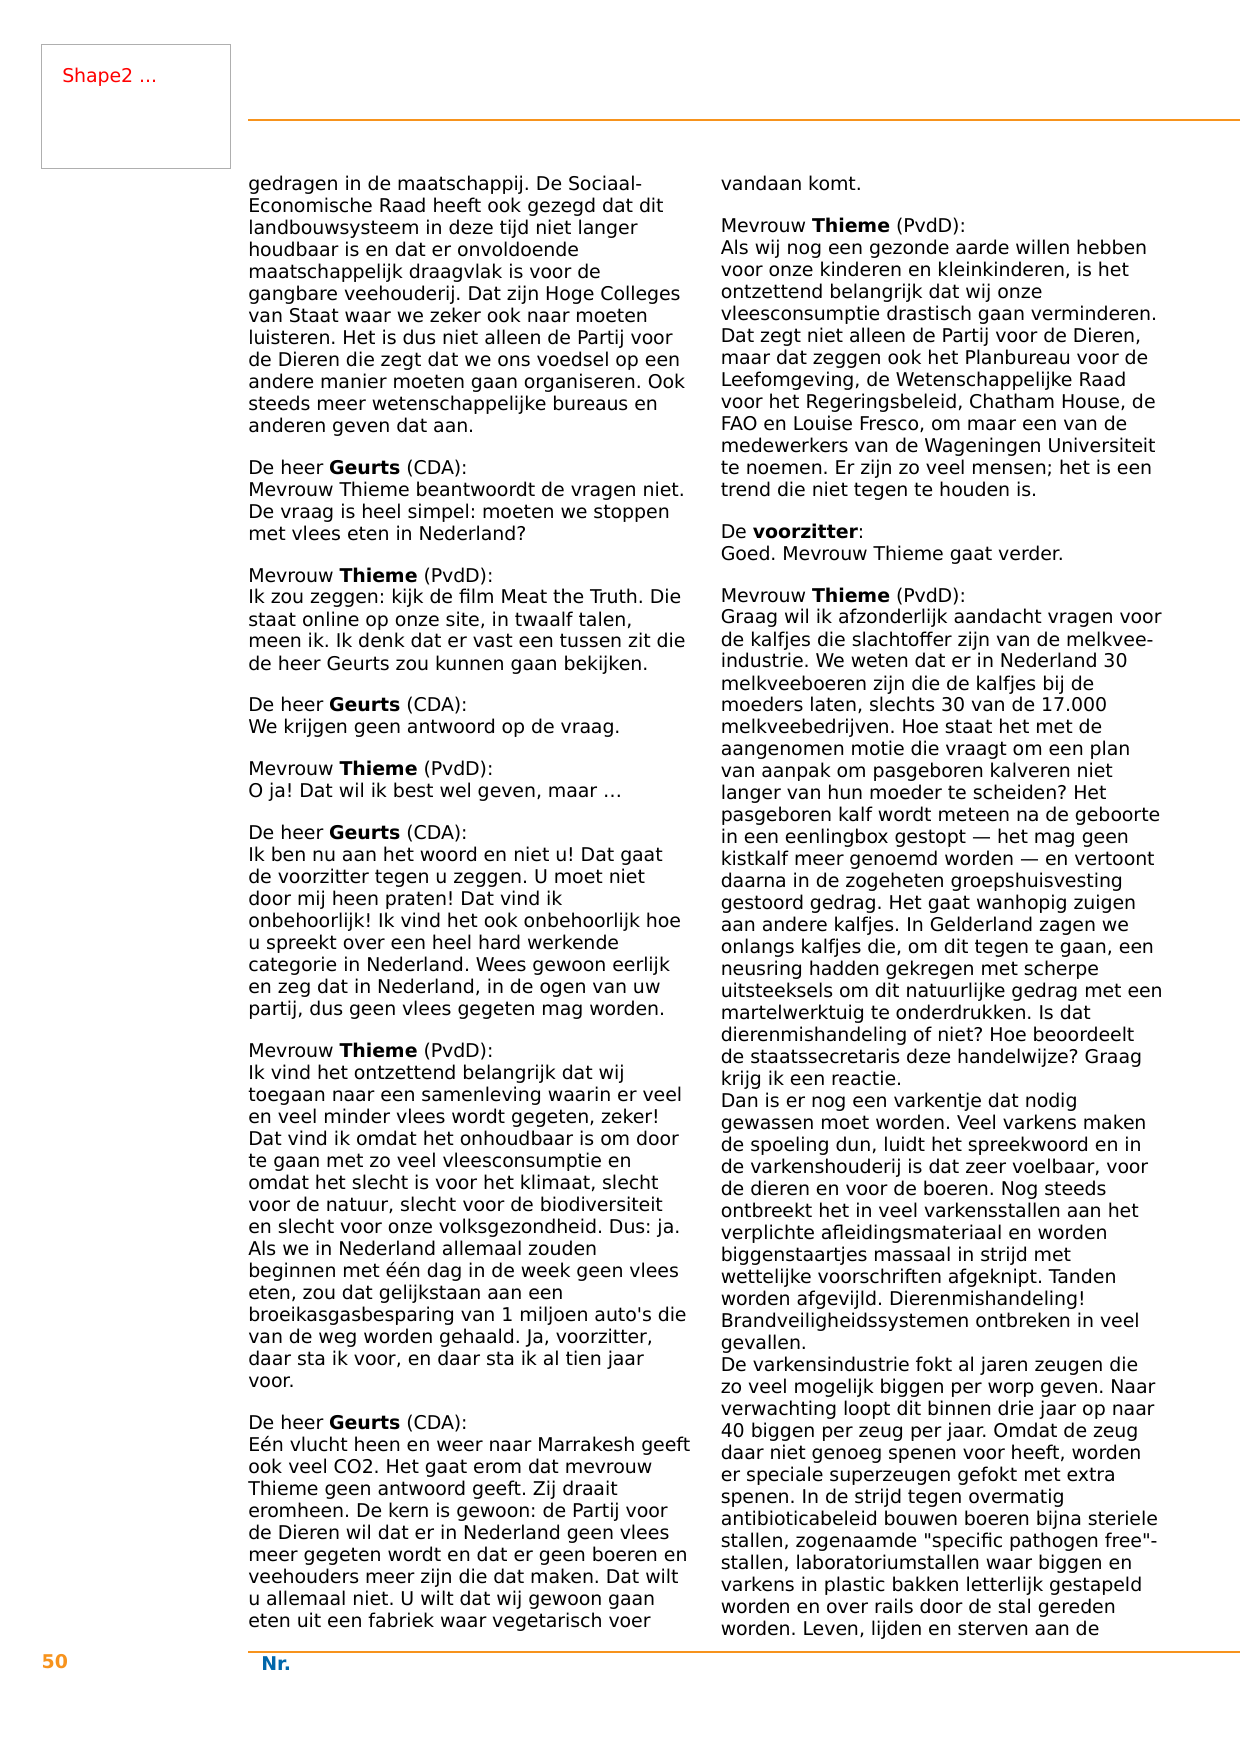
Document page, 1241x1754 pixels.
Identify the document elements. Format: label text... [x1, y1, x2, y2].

text gedragen in de maatschappij. De Sociaal-Economische Raad heeft ook gezegd dat dit landbouwsysteem in deze tijd niet langer houdbaar is en dat er onvoldoende maatschappelijk draagvlak is voor de gangbare veehouderij. Dat zijn Hoge Colleges van Staat waar we zeker ook naar moeten luisteren. Het is dus niet alleen de Partij voor de Dieren die zegt dat we ons voedsel op een andere manier moeten gaan organiseren. Ook steeds meer wetenschappelijke bureaus en anderen geven dat aan. [248, 173, 691, 437]
text Ik vind het ontzettend belangrijk dat wij toegaan naar een samenleving waarin er veel en veel minder vlees wordt gegeten, zeker! Dat vind ik omdat het onhoudbaar is om door te gaan met zo veel vleesconsumptie en omdat het slecht is voor het klimaat, slecht voor de natuur, slecht voor de biodiversiteit en slecht voor onze volksgezondheid. Dus: ja. Als we in Nederland allemaal zouden beginnen met één dag in de week geen vlees eten, zou dat gelijkstaan aan een broeikasgasbesparing van 1 miljoen auto's die van de weg worden gehaald. Ja, voorzitter, daar sta ik voor, en daar sta ik al tien jaar voor. [248, 1062, 691, 1392]
text Dan is er nog een varkentje dat nodig gewassen moet worden. Veel varkens maken de spoeling dun, luidt het spreekwoord en in de varkenshouderij is dat zeer voelbaar, voor de dieren en voor de boeren. Nog steeds ontbreekt het in veel varkensstallen aan het verplichte afleidingsmateriaal en worden biggenstaartjes massaal in strijd met wettelijke voorschriften afgeknipt. Tanden worden afgevijld. Dierenmishandeling! Brandveiligheidssystemen ontbreken in veel gevallen. [721, 1090, 1163, 1354]
text Ik zou zeggen: kijk de film Meat the Truth. Die staat online op onze site, in twaalf talen, meen ik. Ik denk dat er vast een tussen zit die de heer Geurts zou kunnen gaan bekijken. [248, 586, 691, 674]
text Goed. Mevrouw Thieme gaat verder. [721, 542, 1163, 564]
text De varkensindustrie fokt al jaren zeugen die zo veel mogelijk biggen per worp geven. Naar verwachting loopt dit binnen drie jaar op naar 40 biggen per zeug per jaar. Omdat de zeug daar niet genoeg spenen voor heeft, worden er speciale superzeugen gefokt met extra spenen. In de strijd tegen overmatig antibioticabeleid bouwen boeren bijna steriele stallen, zogenaamde "specific pathogen free"-stallen, laboratoriumstallen waar biggen en varkens in plastic bakken letterlijk gestapeld worden en over rails door de stal gereden worden. Leven, lijden en sterven aan de [721, 1354, 1163, 1639]
text Als wij nog een gezonde aarde willen hebben voor onze kinderen en kleinkinderen, is het ontzettend belangrijk dat wij onze vleesconsumptie drastisch gaan verminderen. Dat zegt niet alleen de Partij voor de Dieren, maar dat zeggen ook het Planbureau voor de Leefomgeving, de Wetenschappelijke Raad voor het Regeringsbeleid, Chatham House, de FAO en Louise Fresco, om maar een van de medewerkers van de Wageningen Universiteit te noemen. Er zijn zo veel mensen; het is een trend die niet tegen te houden is. [721, 237, 1163, 501]
text Mevrouw Thieme beantwoordt de vragen niet. De vraag is heel simpel: moeten we stoppen met vlees eten in Nederland? [248, 478, 691, 544]
text Mevrouw Thieme (PvdD): [248, 1040, 691, 1062]
text De voorzitter: [721, 521, 1163, 542]
text Mevrouw Thieme (PvdD): [721, 215, 1163, 237]
text Mevrouw Thieme (PvdD): [248, 758, 691, 780]
text De heer Geurts (CDA): [248, 694, 691, 716]
text Ik ben nu aan het woord en niet u! Dat gaat de voorzitter tegen u zeggen. U moet niet door mij heen praten! Dat vind ik onbehoorlijk! Ik vind het ook onbehoorlijk hoe u spreekt over een heel hard werkende categorie in Nederland. Wees gewoon eerlijk en zeg dat in Nederland, in de ogen van uw partij, dus geen vlees gegeten mag worden. [248, 844, 691, 1020]
text Mevrouw Thieme (PvdD): [721, 584, 1163, 606]
text De heer Geurts (CDA): [248, 457, 691, 478]
text De heer Geurts (CDA): [248, 1412, 691, 1434]
text Graag wil ik afzonderlijk aandacht vragen voor de kalfjes die slachtoffer zijn van de melkvee-industrie. We weten dat er in Nederland 30 melkveeboeren zijn die de kalfjes bij de moeders laten, slechts 30 van de 17.000 melkveebedrijven. Hoe staat het met de aangenomen motie die vraagt om een plan van aanpak om pasgeboren kalveren niet langer van hun moeder te scheiden? Het pasgeboren kalf wordt meteen na de geboorte in een eenlingbox gestopt — het mag geen kistkalf meer genoemd worden — en vertoont daarna in de zogeheten groepshuisvesting gestoord gedrag. Het gaat wanhopig zuigen aan andere kalfjes. In Gelderland zagen we onlangs kalfjes die, om dit tegen te gaan, een neusring hadden gekregen met scherpe uitsteeksels om dit natuurlijke gedrag met een martelwerktuig te onderdrukken. Is dat dierenmishandeling of niet? Hoe beoordeelt de staatssecretaris deze handelwijze? Graag krijg ik een reactie. [721, 606, 1163, 1090]
text Mevrouw Thieme (PvdD): [248, 564, 691, 586]
text We krijgen geen antwoord op de vraag. [248, 716, 691, 738]
text Eén vlucht heen en weer naar Marrakesh geeft ook veel CO2. Het gaat erom dat mevrouw Thieme geen antwoord geeft. Zij draait eromheen. De kern is gewoon: de Partij voor de Dieren wil dat er in Nederland geen vlees meer gegeten wordt en dat er geen boeren en veehouders meer zijn die dat maken. Dat wilt u allemaal niet. U wilt dat wij gewoon gaan eten uit een fabriek waar vegetarisch voer [248, 1434, 691, 1632]
text De heer Geurts (CDA): [248, 822, 691, 844]
text O ja! Dat wil ik best wel geven, maar … [248, 780, 691, 802]
text vandaan komt. [721, 173, 1163, 195]
